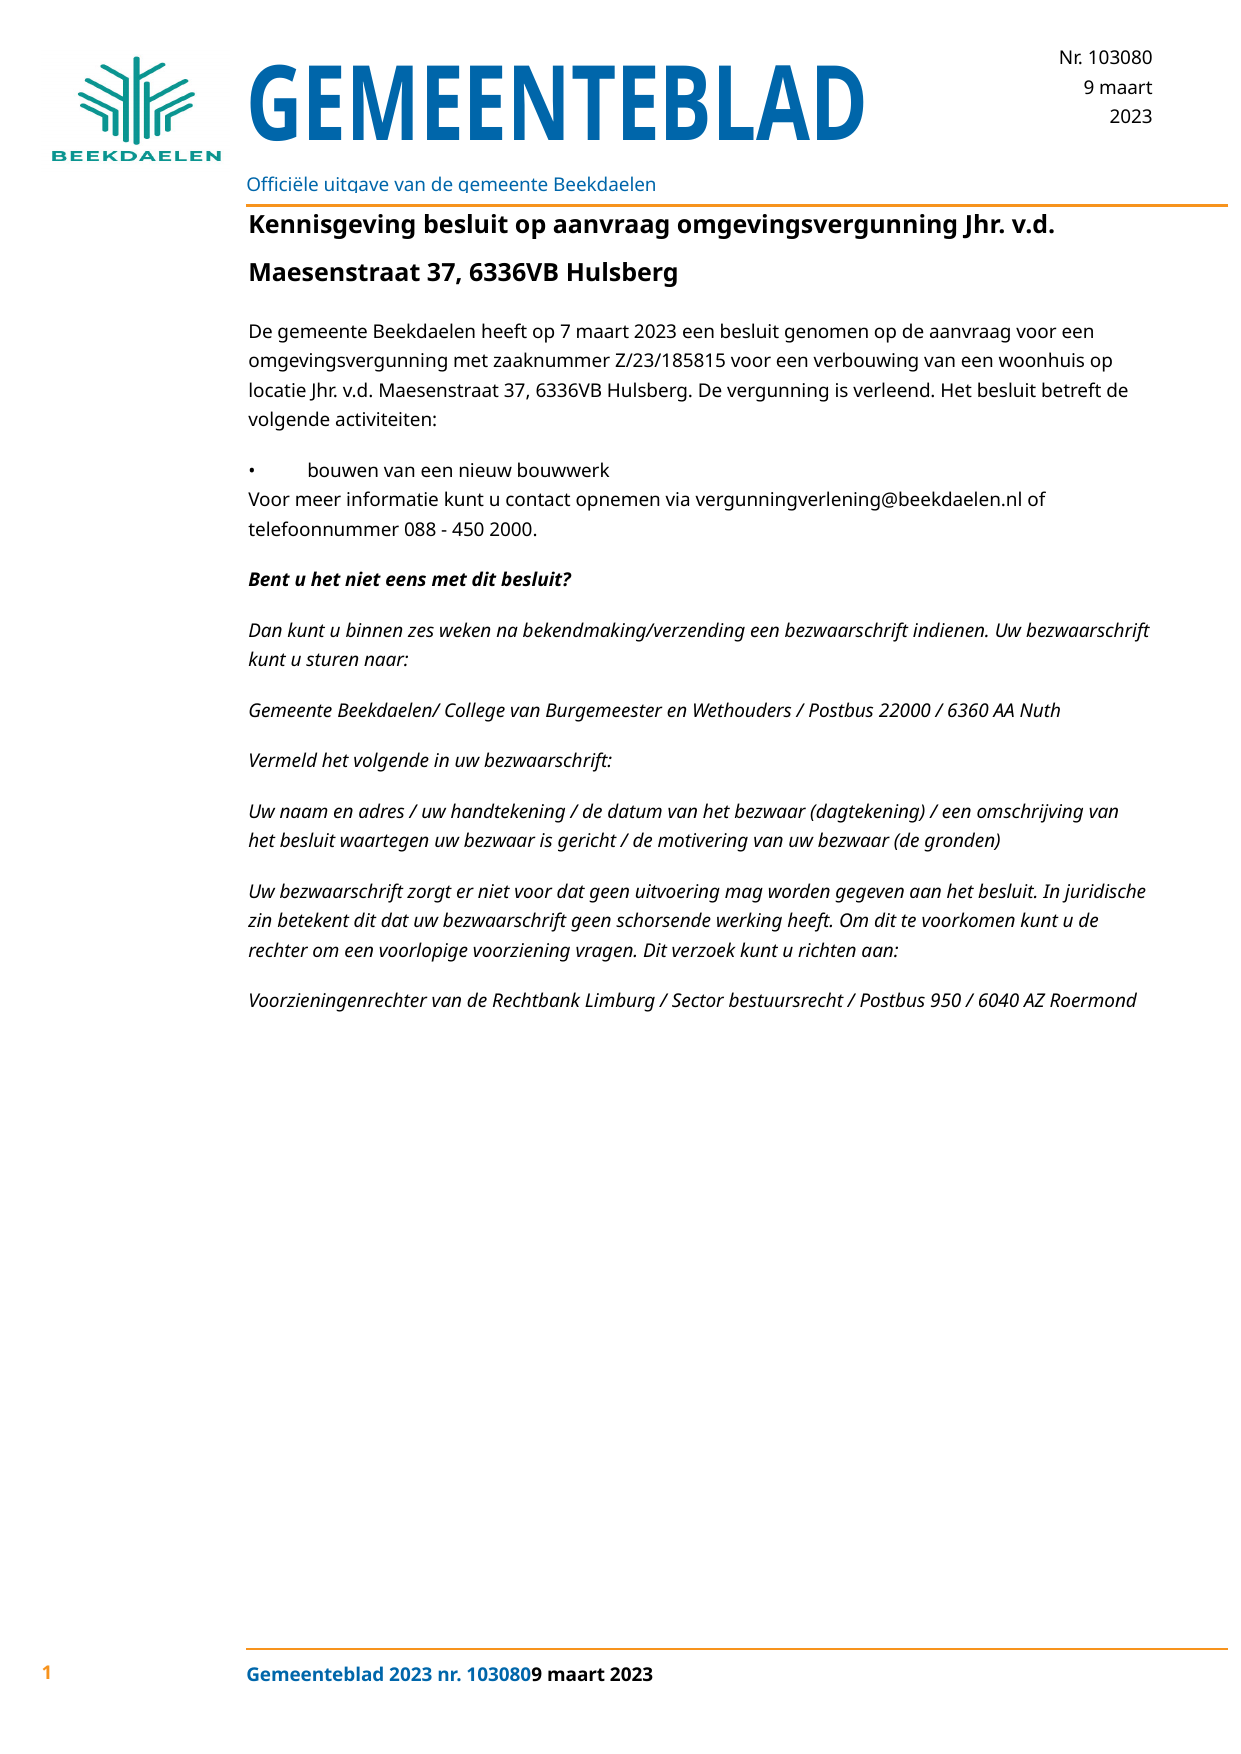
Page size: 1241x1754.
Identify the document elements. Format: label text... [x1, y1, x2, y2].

picture [41, 47, 231, 172]
text De gemeente Beekdaelen heeft op 7 maart 2023 een besluit genomen op de aanvraag voor een omgevingsvergunning met zaaknummer Z/23/185815 voor een verbouwing van een woonhuis op locatie Jhr. v.d. Maesenstraat 37, 6336VB Hulsberg. De vergunning is verleend. Het besluit betreft de volgende activiteiten: [248, 318, 1152, 432]
text Uw bezwaarschrift zorgt er niet voor dat geen uitvoering mag worden gegeven aan het besluit. In juridische zin betekent dit dat uw bezwaarschrift geen schorsende werking heeft. Om dit te voorkomen kunt u de rechter om een voorlopige voorziening vragen. Dit verzoek kunt u richten aan: [248, 878, 1152, 963]
list bouwen van een nieuw bouwwerk [248, 457, 1152, 483]
text Kennisgeving besluit op aanvraag omgevingsvergunning Jhr. v.d. Maesenstraat 37, 6336VB Hulsberg [248, 207, 1152, 288]
text Gemeente Beekdaelen/ College van Burgemeester en Wethouders / Postbus 22000 / 6360 AA Nuth [248, 697, 1152, 723]
text Uw naam en adres / uw handtekening / de datum van het bezwaar (dagtekening) / een omschrijving van het besluit waartegen uw bezwaar is gericht / de motivering van uw bezwaar (de gronden) [248, 798, 1152, 853]
text Dan kunt u binnen zes weken na bekendmaking/verzending een bezwaarschrift indienen. Uw bezwaarschrift kunt u sturen naar: [248, 617, 1152, 672]
text Voorzieningenrechter van de Rechtbank Limburg / Sector bestuursrecht / Postbus 950 / 6040 AZ Roermond [248, 987, 1152, 1013]
text Vermeld het volgende in uw bezwaarschrift: [248, 747, 1152, 773]
text Voor meer informatie kunt u contact opnemen via vergunningverlening@beekdaelen.nl of telefoonnummer 088 - 450 2000. [248, 487, 1152, 542]
text Bent u het niet eens met dit besluit? [248, 567, 1152, 592]
